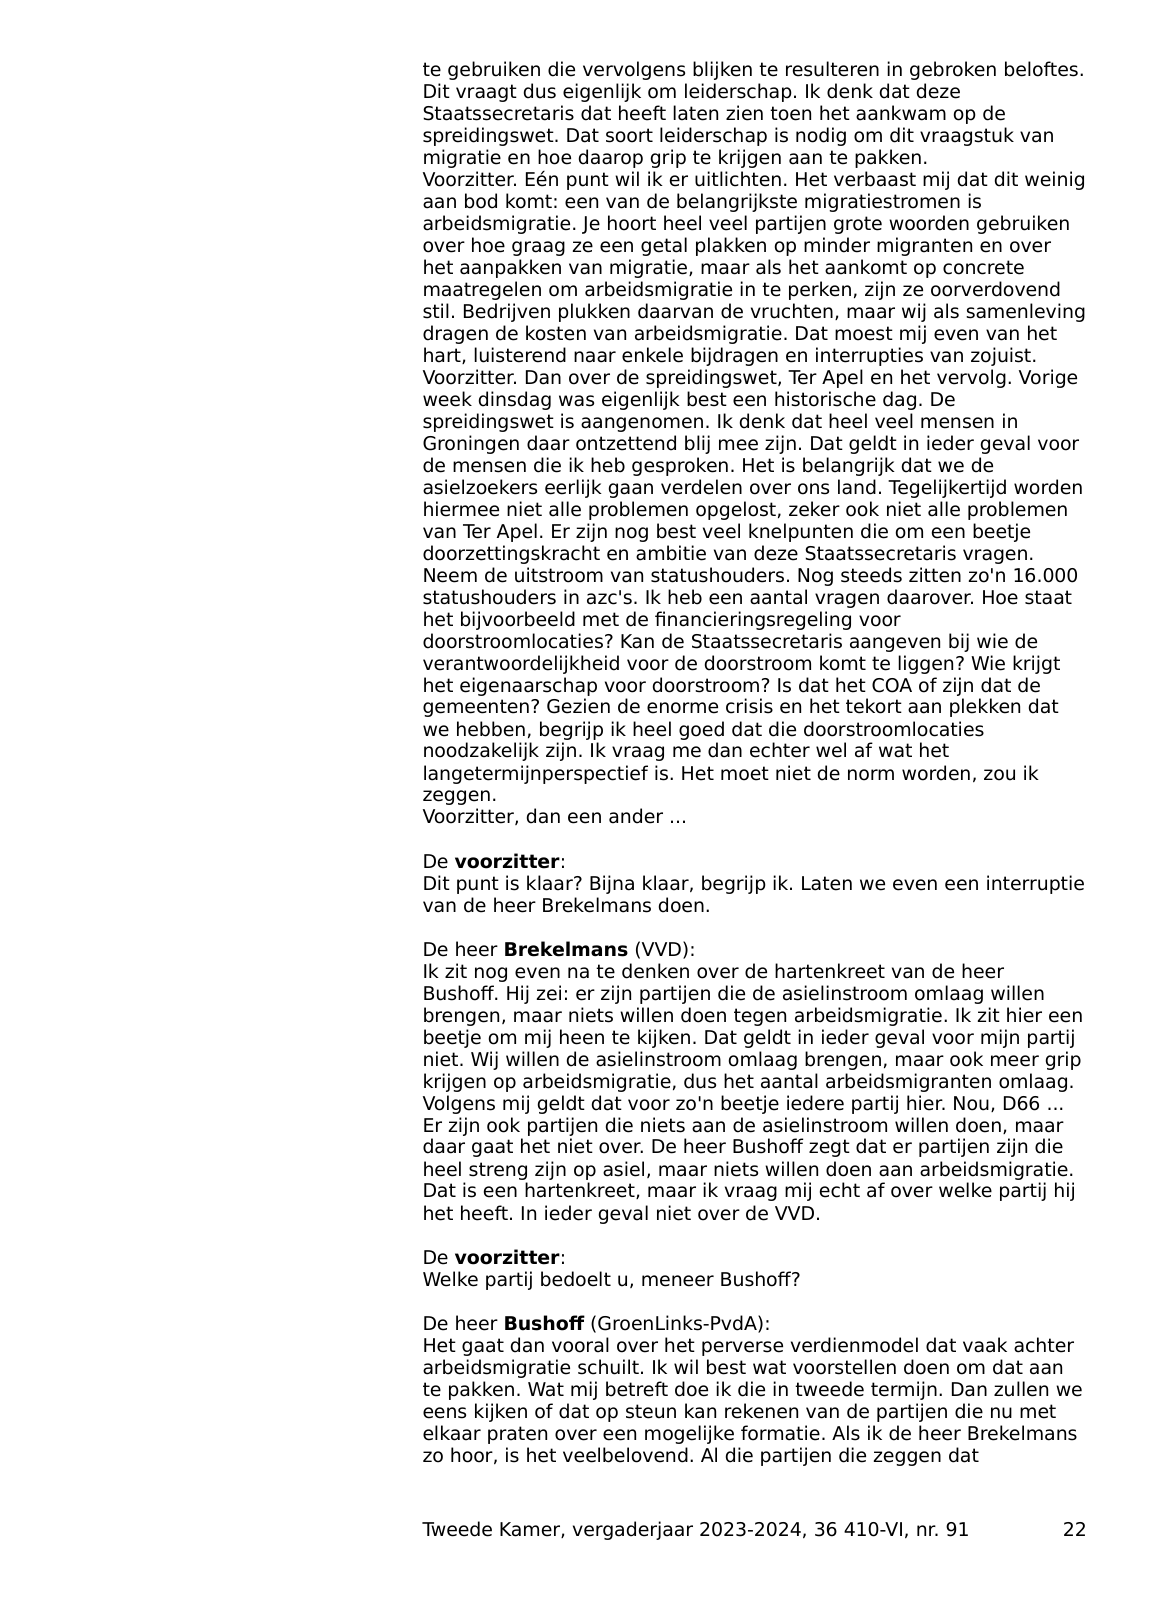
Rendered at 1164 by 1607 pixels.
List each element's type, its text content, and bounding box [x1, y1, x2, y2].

text Voorzitter. Eén punt wil ik er uitlichten. Het verbaast mij dat dit weinig aan bod komt: een van de belangrijkste migratiestromen is arbeidsmigratie. Je hoort heel veel partijen grote woorden gebruiken over hoe graag ze een getal plakken op minder migranten en over het aanpakken van migratie, maar als het aankomt op concrete maatregelen om arbeidsmigratie in te perken, zijn ze oorverdovend stil. Bedrijven plukken daarvan de vruchten, maar wij als samenleving dragen de kosten van arbeidsmigratie. Dat moest mij even van het hart, luisterend naar enkele bijdragen en interrupties van zojuist. [422, 169, 1087, 367]
text Welke partij bedoelt u, meneer Bushoff? [422, 1268, 1087, 1291]
text Voorzitter, dan een ander ... [422, 806, 1087, 828]
text Het gaat dan vooral over het perverse verdienmodel dat vaak achter arbeidsmigratie schuilt. Ik wil best wat voorstellen doen om dat aan te pakken. Wat mij betreft doe ik die in tweede termijn. Dan zullen we eens kijken of dat op steun kan rekenen van de partijen die nu met elkaar praten over een mogelijke formatie. Als ik de heer Brekelmans zo hoor, is het veelbelovend. Al die partijen die zeggen dat [422, 1335, 1087, 1467]
text Ik zit nog even na te denken over de hartenkreet van de heer Bushoff. Hij zei: er zijn partijen die de asielinstroom omlaag willen brengen, maar niets willen doen tegen arbeidsmigratie. Ik zit hier een beetje om mij heen te kijken. Dat geldt in ieder geval voor mijn partij niet. Wij willen de asielinstroom omlaag brengen, maar ook meer grip krijgen op arbeidsmigratie, dus het aantal arbeidsmigranten omlaag. Volgens mij geldt dat voor zo'n beetje iedere partij hier. Nou, D66 ... Er zijn ook partijen die niets aan de asielinstroom willen doen, maar daar gaat het niet over. De heer Bushoff zegt dat er partijen zijn die heel streng zijn op asiel, maar niets willen doen aan arbeidsmigratie. Dat is een hartenkreet, maar ik vraag mij echt af over welke partij hij het heeft. In ieder geval niet over de VVD. [422, 961, 1087, 1224]
text De heer Brekelmans (VVD): [422, 939, 1087, 961]
text Voorzitter. Dan over de spreidingswet, Ter Apel en het vervolg. Vorige week dinsdag was eigenlijk best een historische dag. De spreidingswet is aangenomen. Ik denk dat heel veel mensen in Groningen daar ontzettend blij mee zijn. Dat geldt in ieder geval voor de mensen die ik heb gesproken. Het is belangrijk dat we de asielzoekers eerlijk gaan verdelen over ons land. Tegelijkertijd worden hiermee niet alle problemen opgelost, zeker ook niet alle problemen van Ter Apel. Er zijn nog best veel knelpunten die om een beetje doorzettingskracht en ambitie van deze Staatssecretaris vragen. Neem de uitstroom van statushouders. Nog steeds zitten zo'n 16.000 statushouders in azc's. Ik heb een aantal vragen daarover. Hoe staat het bijvoorbeeld met de financieringsregeling voor doorstroomlocaties? Kan de Staatssecretaris aangeven bij wie de verantwoordelijkheid voor de doorstroom komt te liggen? Wie krijgt het eigenaarschap voor doorstroom? Is dat het COA of zijn dat de gemeenten? Gezien de enorme crisis en het tekort aan plekken dat we hebben, begrijp ik heel goed dat die doorstroomlocaties noodzakelijk zijn. Ik vraag me dan echter wel af wat het langetermijnperspectief is. Het moet niet de norm worden, zou ik zeggen. [422, 367, 1087, 806]
text te gebruiken die vervolgens blijken te resulteren in gebroken beloftes. Dit vraagt dus eigenlijk om leiderschap. Ik denk dat deze Staatssecretaris dat heeft laten zien toen het aankwam op de spreidingswet. Dat soort leiderschap is nodig om dit vraagstuk van migratie en hoe daarop grip te krijgen aan te pakken. [422, 59, 1087, 169]
text De heer Bushoff (GroenLinks-PvdA): [422, 1313, 1087, 1335]
text De voorzitter: [422, 1247, 1087, 1268]
text De voorzitter: [422, 851, 1087, 872]
text Dit punt is klaar? Bijna klaar, begrijp ik. Laten we even een interruptie van de heer Brekelmans doen. [422, 872, 1087, 916]
